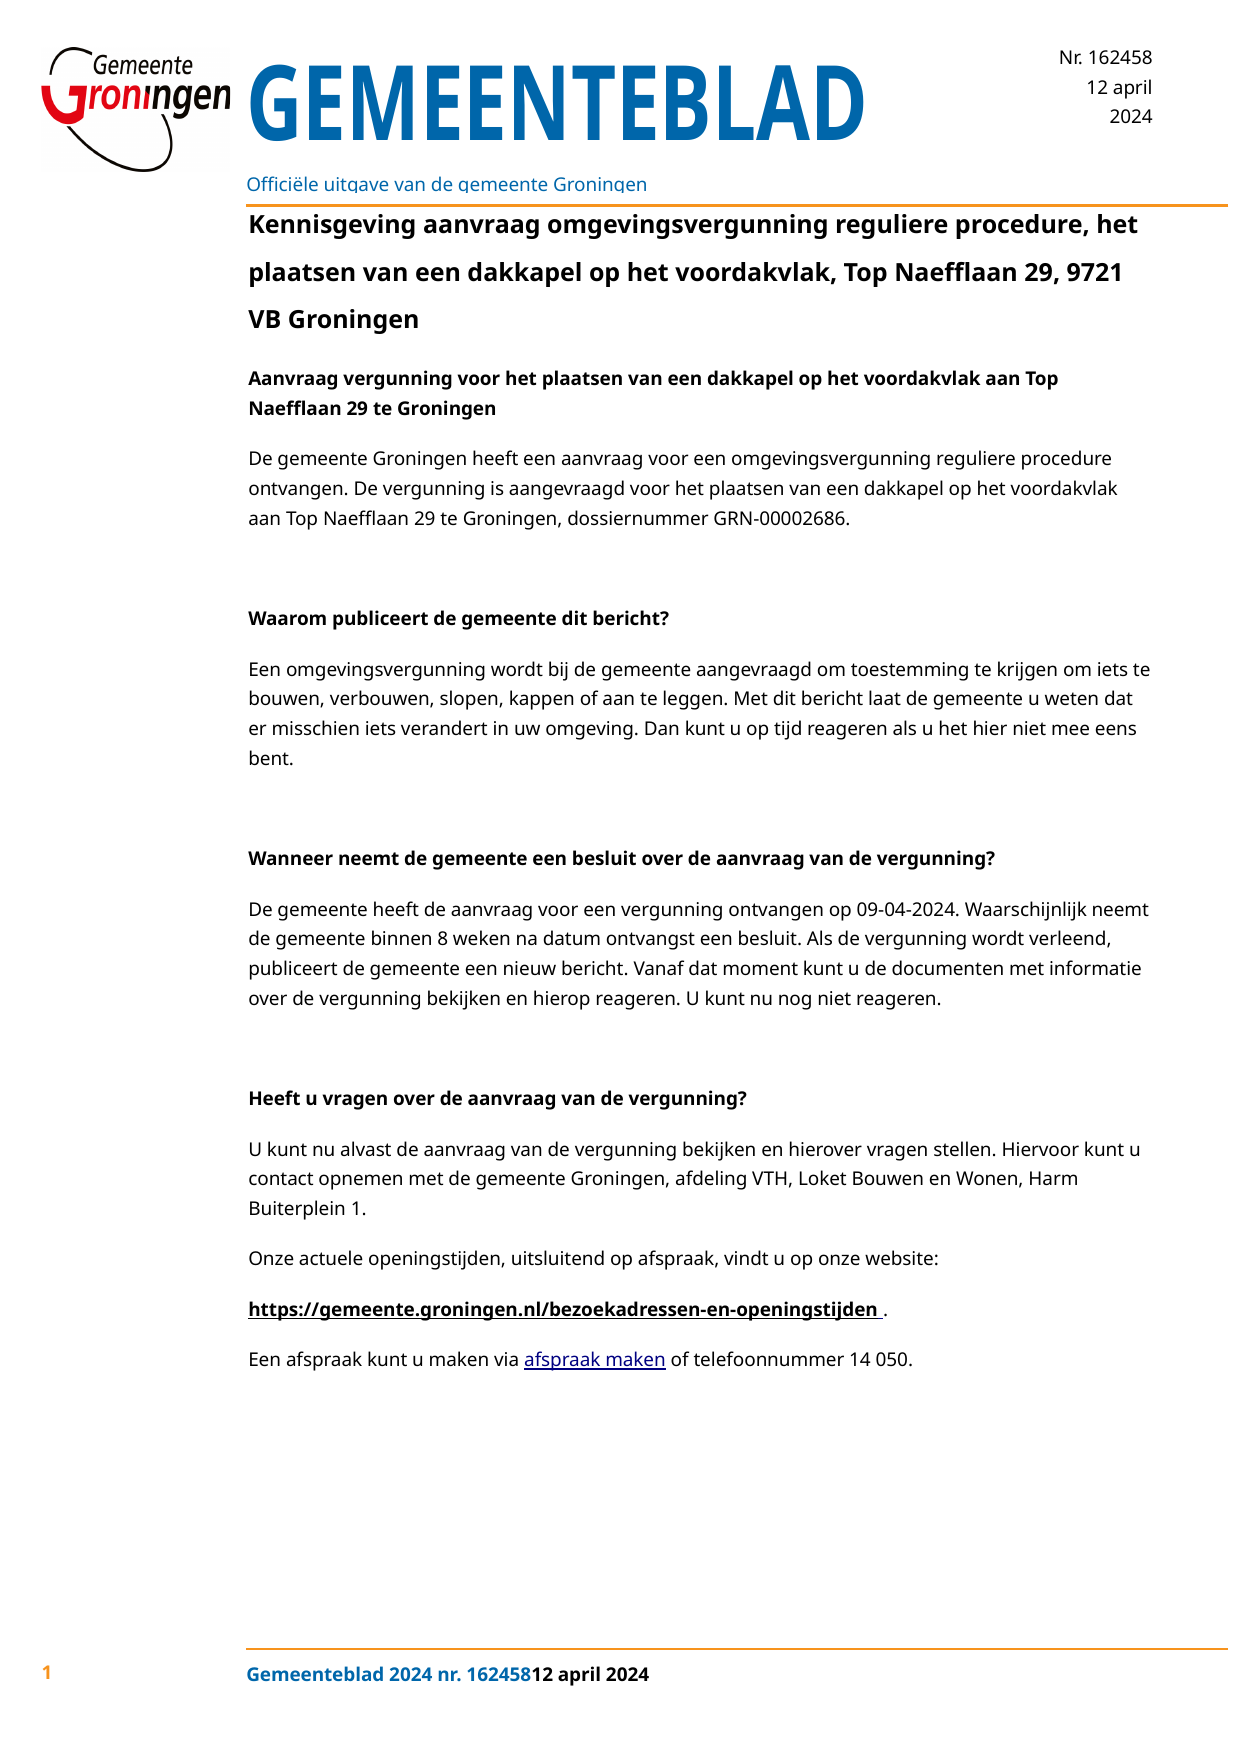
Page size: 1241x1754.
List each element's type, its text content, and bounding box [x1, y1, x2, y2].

text https://gemeente.groningen.nl/bezoekadressen-en-openingstijden . [248, 1296, 1152, 1322]
text Wanneer neemt de gemeente een besluit over de aanvraag van de vergunning? [248, 846, 1152, 871]
text Onze actuele openingstijden, uitsluitend op afspraak, vindt u op onze website: [248, 1246, 1152, 1271]
text U kunt nu alvast de aanvraag van de vergunning bekijken en hierover vragen stellen. Hiervoor kunt u contact opnemen met de gemeente Groningen, afdeling VTH, Loket Bouwen en Wonen, Harm Buiterplein 1. [248, 1136, 1152, 1221]
text De gemeente heeft de aanvraag voor een vergunning ontvangen op 09-04-2024. Waarschijnlijk neemt de gemeente binnen 8 weken na datum ontvangst een besluit. Als de vergunning wordt verleend, publiceert de gemeente een nieuw bericht. Vanaf dat moment kunt u de documenten met informatie over de vergunning bekijken en hierop reageren. U kunt nu nog niet reageren. [248, 896, 1152, 1010]
text Een omgevingsvergunning wordt bij de gemeente aangevraagd om toestemming te krijgen om iets te bouwen, verbouwen, slopen, kappen of aan te leggen. Met dit bericht laat de gemeente u weten dat er misschien iets verandert in uw omgeving. Dan kunt u op tijd reageren als u het hier niet mee eens bent. [248, 656, 1152, 770]
text Een afspraak kunt u maken via afspraak maken of telefoonnummer 14 050. [248, 1346, 1152, 1372]
text Heeft u vragen over de aanvraag van de vergunning? [248, 1086, 1152, 1111]
text Kennisgeving aanvraag omgevingsvergunning reguliere procedure, het plaatsen van een dakkapel op het voordakvlak, Top Naefflaan 29, 9721 VB Groningen [248, 207, 1152, 336]
text Waarom publiceert de gemeente dit bericht? [248, 606, 1152, 631]
picture [41, 47, 231, 172]
text De gemeente Groningen heeft een aanvraag voor een omgevingsvergunning reguliere procedure ontvangen. De vergunning is aangevraagd voor het plaatsen van een dakkapel op het voordakvlak aan Top Naefflaan 29 te Groningen, dossiernummer GRN-00002686. [248, 446, 1152, 530]
text Aanvraag vergunning voor het plaatsen van een dakkapel op het voordakvlak aan Top Naefflaan 29 te Groningen [248, 366, 1152, 421]
